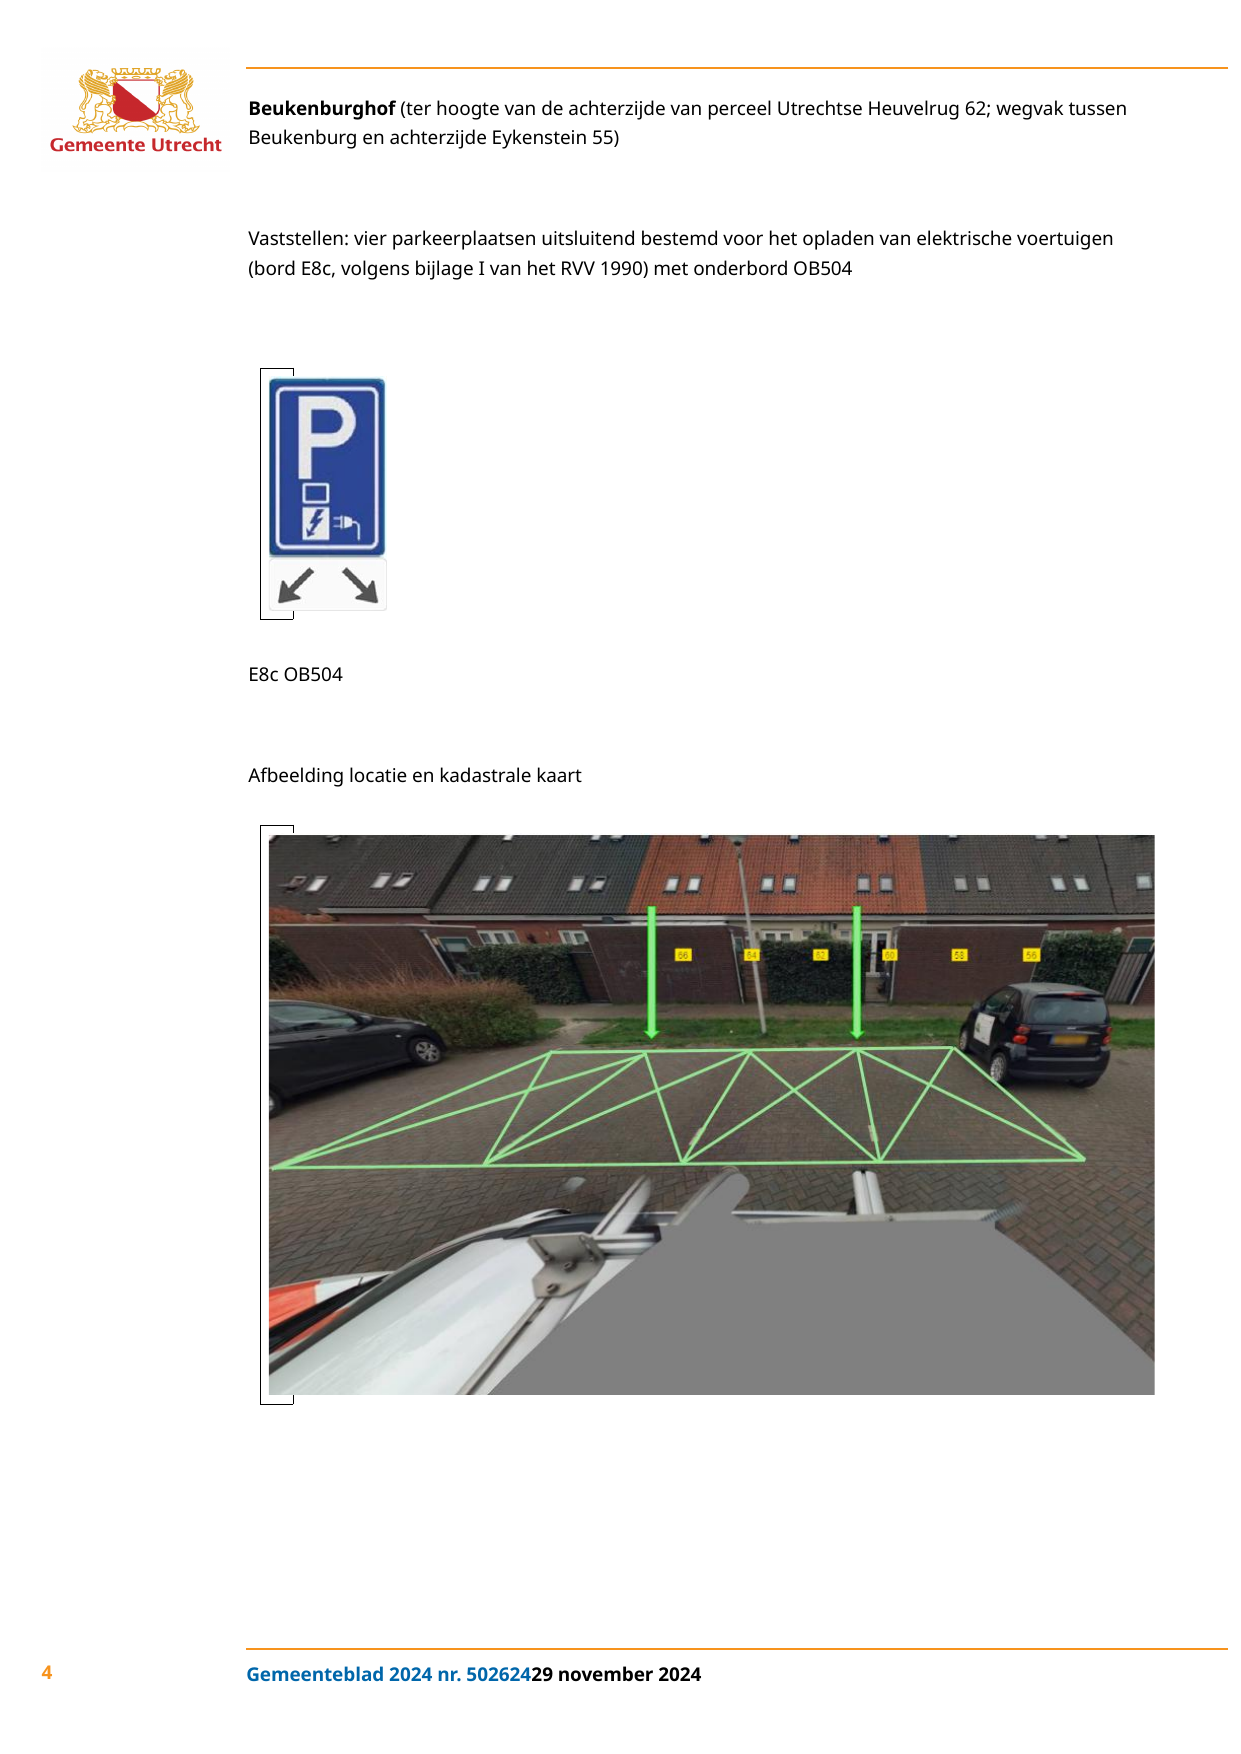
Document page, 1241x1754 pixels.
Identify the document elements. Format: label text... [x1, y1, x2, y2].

picture [268, 376, 387, 611]
text Beukenburghof (ter hoogte van de achterzijde van perceel Utrechtse Heuvelrug 62; wegvak tussen Beukenburg en achterzijde Eykenstein 55) [248, 95, 1152, 150]
picture [268, 833, 1155, 1395]
text Vaststellen: vier parkeerplaatsen uitsluitend bestemd voor het opladen van elektrische voertuigen (bord E8c, volgens bijlage I van het RVV 1990) met onderbord OB504 [248, 225, 1152, 281]
picture [41, 47, 231, 172]
text Afbeelding locatie en kadastrale kaart [248, 762, 1152, 788]
text E8c OB504 [248, 661, 1152, 687]
